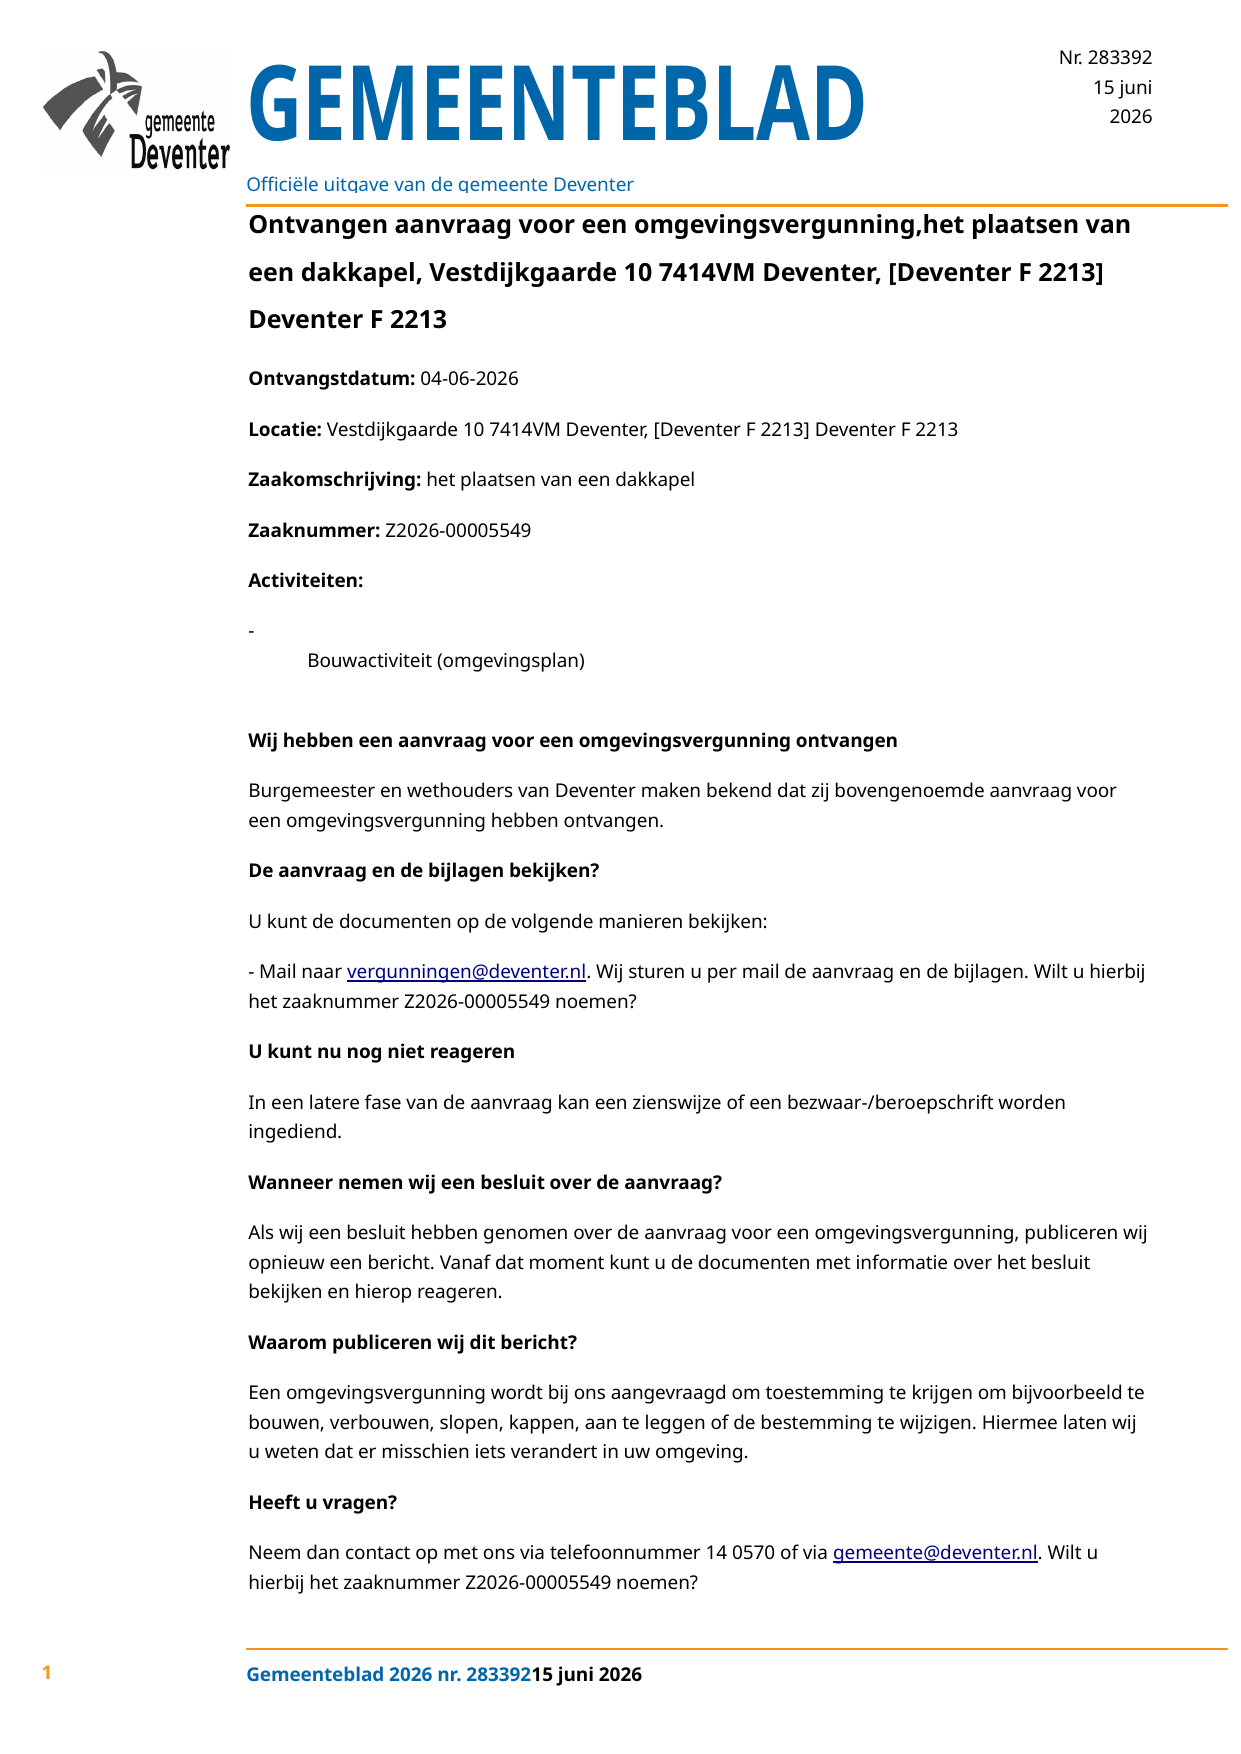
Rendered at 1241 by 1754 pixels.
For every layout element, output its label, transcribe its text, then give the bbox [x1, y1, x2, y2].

text Zaakomschrijving: het plaatsen van een dakkapel [248, 466, 1152, 492]
text Heeft u vragen? [248, 1489, 1152, 1514]
text Zaaknummer: Z2026-00005549 [248, 517, 1152, 542]
text Locatie: Vestdijkgaarde 10 7414VM Deventer, [Deventer F 2213] Deventer F 2213 [248, 416, 1152, 442]
text Als wij een besluit hebben genomen over de aanvraag voor een omgevingsvergunning, publiceren wij opnieuw een bericht. Vanaf dat moment kunt u de documenten met informatie over het besluit bekijken en hierop reageren. [248, 1219, 1152, 1304]
text Een omgevingsvergunning wordt bij ons aangevraagd om toestemming te krijgen om bijvoorbeeld te bouwen, verbouwen, slopen, kappen, aan te leggen of de bestemming te wijzigen. Hiermee laten wij u weten dat er misschien iets verandert in uw omgeving. [248, 1379, 1152, 1464]
text Ontvangstdatum: 04-06-2026 [248, 366, 1152, 391]
text In een latere fase van de aanvraag kan een zienswijze of een bezwaar-/beroepschrift worden ingediend. [248, 1089, 1152, 1144]
text - Mail naar vergunningen@deventer.nl. Wij sturen u per mail de aanvraag en de bijlagen. Wilt u hierbij het zaaknummer Z2026-00005549 noemen? [248, 958, 1152, 1014]
text Waarom publiceren wij dit bericht? [248, 1329, 1152, 1354]
text U kunt nu nog niet reageren [248, 1038, 1152, 1064]
text Activiteiten: [248, 567, 1152, 593]
text De aanvraag en de bijlagen bekijken? [248, 858, 1152, 883]
list Bouwactiviteit (omgevingsplan) [248, 647, 1152, 673]
text U kunt de documenten op de volgende manieren bekijken: [248, 908, 1152, 934]
text Wanneer nemen wij een besluit over de aanvraag? [248, 1169, 1152, 1194]
text Neem dan contact op met ons via telefoonnummer 14 0570 of via gemeente@deventer.nl. Wilt u hierbij het zaaknummer Z2026-00005549 noemen? [248, 1539, 1152, 1594]
text Ontvangen aanvraag voor een omgevingsvergunning,het plaatsen van een dakkapel, Vestdijkgaarde 10 7414VM Deventer, [Deventer F 2213] Deventer F 2213 [248, 207, 1152, 336]
picture [41, 47, 231, 172]
text Wij hebben een aanvraag voor een omgevingsvergunning ontvangen [248, 727, 1152, 753]
text Burgemeester en wethouders van Deventer maken bekend dat zij bovengenoemde aanvraag voor een omgevingsvergunning hebben ontvangen. [248, 778, 1152, 833]
